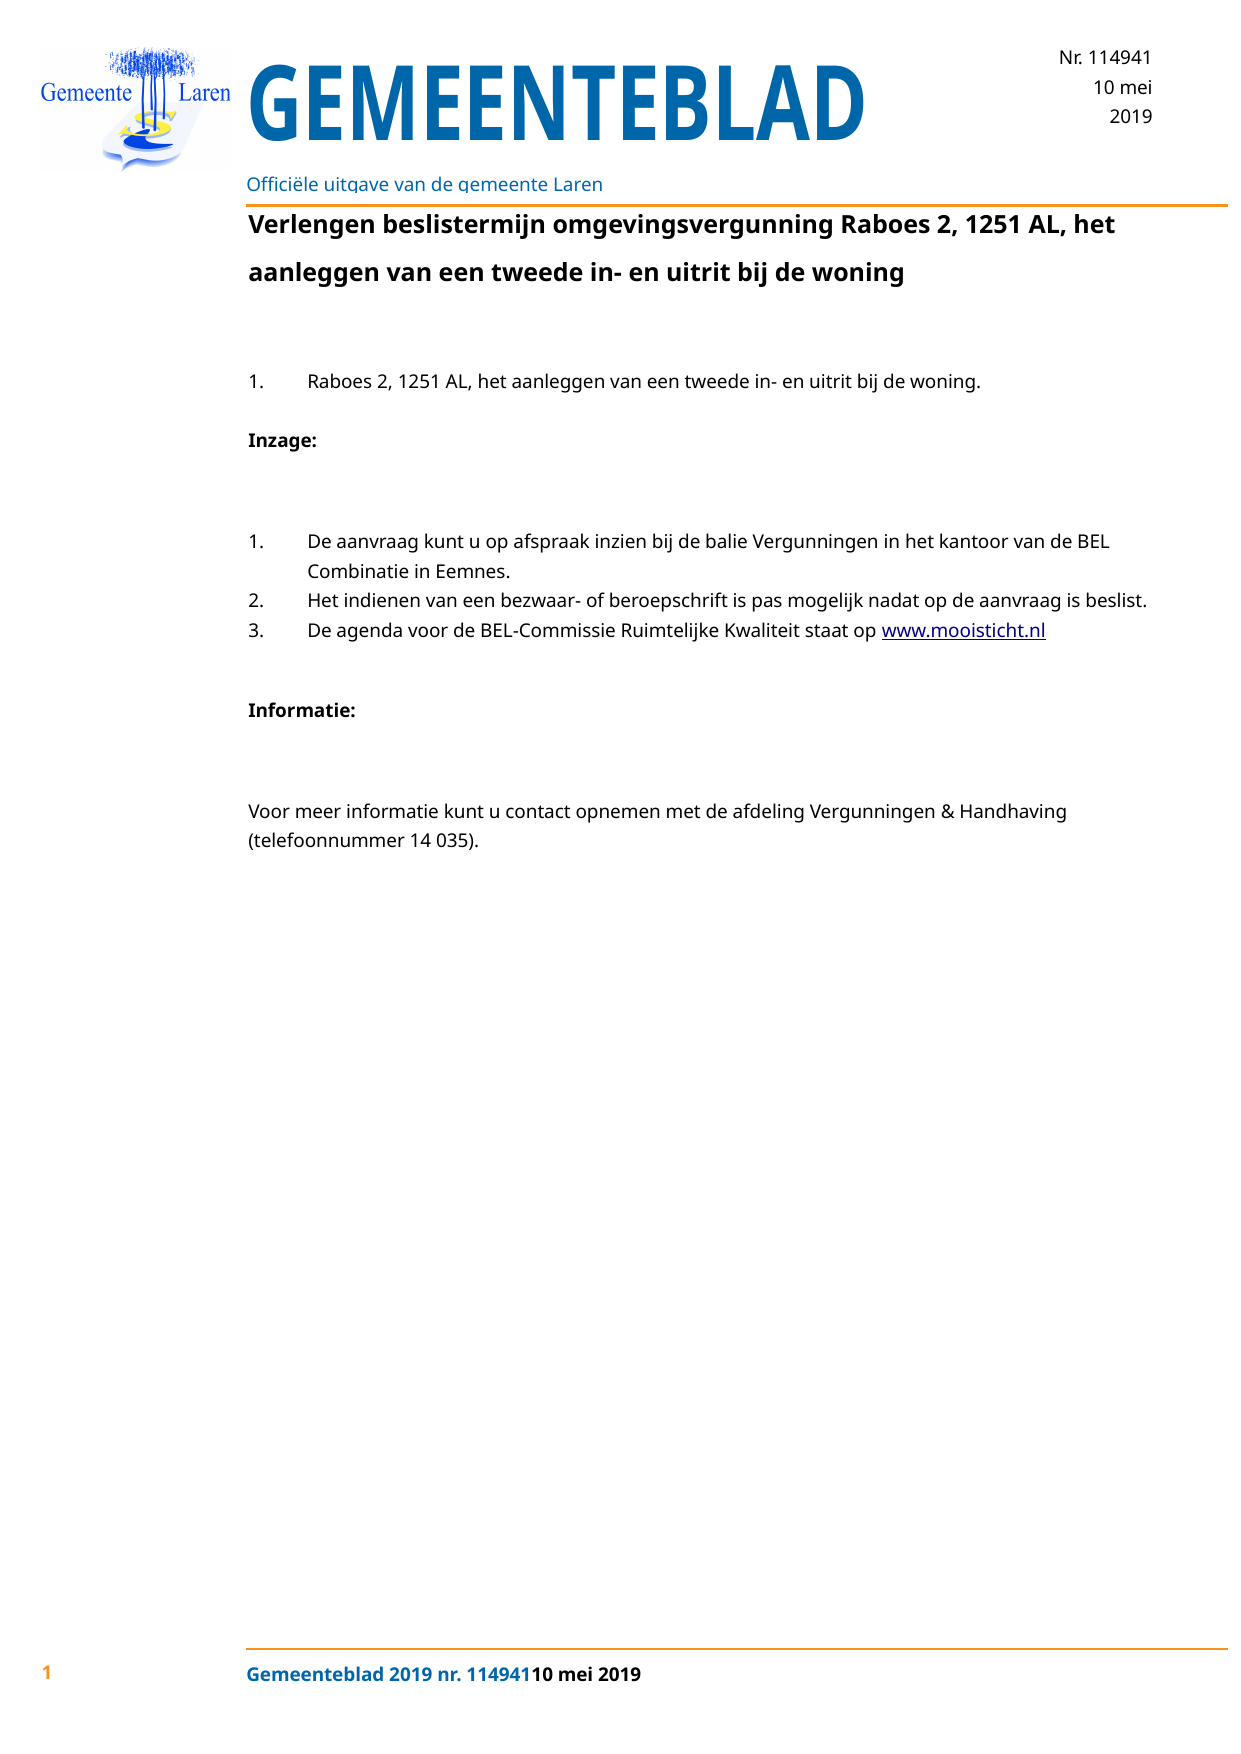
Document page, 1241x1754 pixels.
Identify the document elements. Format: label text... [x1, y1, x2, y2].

list De aanvraag kunt u op afspraak inzien bij de balie Vergunningen in het kantoor van de BEL Combinatie in Eemnes. [248, 528, 1152, 584]
list Het indienen van een bezwaar- of beroepschrift is pas mogelijk nadat op de aanvraag is beslist. [248, 587, 1152, 613]
text Informatie: [248, 697, 1152, 723]
list De agenda voor de BEL-Commissie Ruimtelijke Kwaliteit staat op www.mooisticht.nl [248, 617, 1152, 643]
list Raboes 2, 1251 AL, het aanleggen van een tweede in- en uitrit bij de woning. [248, 368, 1152, 394]
text Voor meer informatie kunt u contact opnemen met de afdeling Vergunningen & Handhaving (telefoonnummer 14 035). [248, 798, 1152, 853]
text Verlengen beslistermijn omgevingsvergunning Raboes 2, 1251 AL, het aanleggen van een tweede in- en uitrit bij de woning [248, 207, 1152, 288]
text Inzage: [248, 427, 1152, 453]
picture [41, 47, 231, 172]
